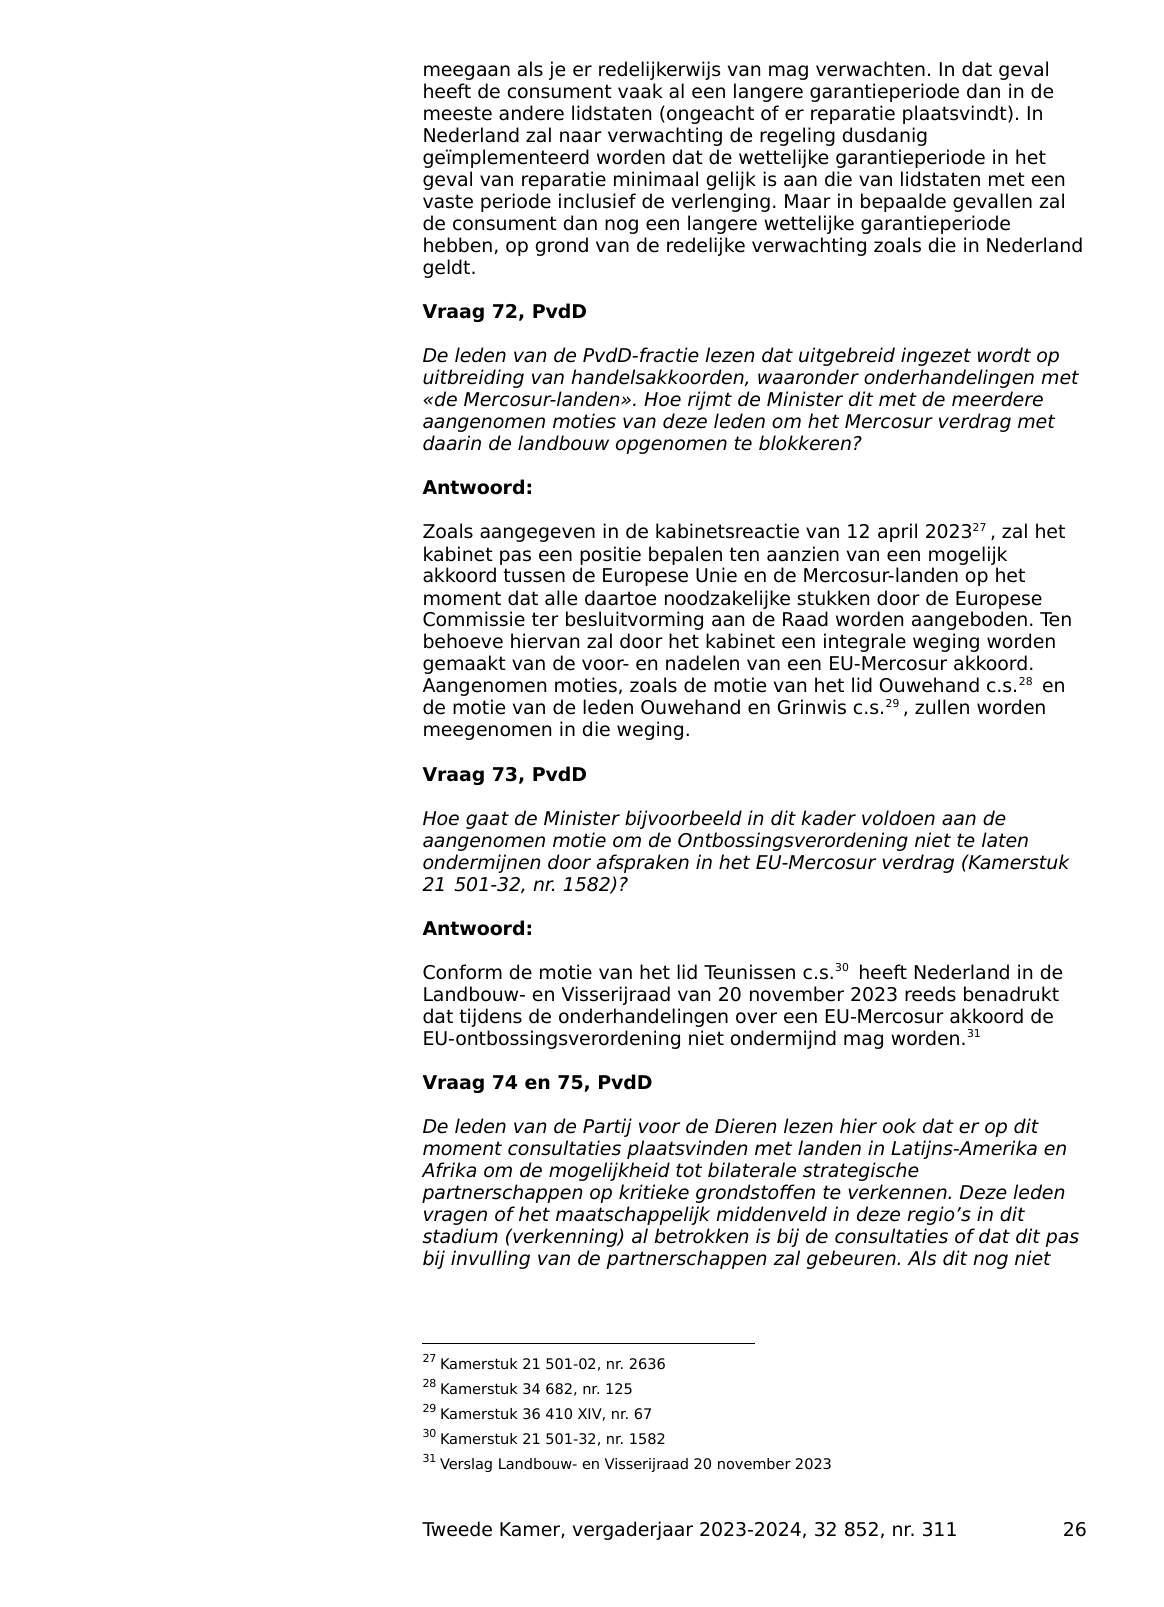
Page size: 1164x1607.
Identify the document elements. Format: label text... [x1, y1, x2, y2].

subtitle Vraag 73, PvdD [422, 763, 1087, 785]
text Kamerstuk 36 410 XIV, nr. 67 [422, 1402, 1087, 1424]
text Kamerstuk 21 501-02, nr. 2636 [422, 1352, 1087, 1374]
subtitle Vraag 74 en 75, PvdD [422, 1072, 1087, 1094]
subtitle Antwoord: [422, 918, 1087, 940]
text Zoals aangegeven in de kabinetsreactie van 12 april 2023, zal het kabinet pas een positie bepalen ten aanzien van een mogelijk akkoord tussen de Europese Unie en de Mercosur-landen op het moment dat alle daartoe noodzakelijke stukken door de Europese Commissie ter besluitvorming aan de Raad worden aangeboden. Ten behoeve hiervan zal door het kabinet een integrale weging worden gemaakt van de voor- en nadelen van een EU-Mercosur akkoord. Aangenomen moties, zoals de motie van het lid Ouwehand c.s. en de motie van de leden Ouwehand en Grinwis c.s., zullen worden meegenomen in die weging. [422, 521, 1087, 741]
text De leden van de PvdD-fractie lezen dat uitgebreid ingezet wordt op uitbreiding van handelsakkoorden, waaronder onderhandelingen met «de Mercosur-landen». Hoe rijmt de Minister dit met de meerdere aangenomen moties van deze leden om het Mercosur verdrag met daarin de landbouw opgenomen te blokkeren? [422, 345, 1087, 455]
text Kamerstuk 34 682, nr. 125 [422, 1377, 1087, 1399]
text Verslag Landbouw- en Visserijraad 20 november 2023 [422, 1452, 1087, 1474]
text Kamerstuk 21 501-32, nr. 1582 [422, 1427, 1087, 1449]
text Hoe gaat de Minister bijvoorbeeld in dit kader voldoen aan de aangenomen motie om de Ontbossingsverordening niet te laten ondermijnen door afspraken in het EU-Mercosur verdrag (Kamerstuk 21 501-32, nr. 1582)? [422, 808, 1087, 896]
subtitle Antwoord: [422, 477, 1087, 499]
text De leden van de Partij voor de Dieren lezen hier ook dat er op dit moment consultaties plaatsvinden met landen in Latijns-Amerika en Afrika om de mogelijkheid tot bilaterale strategische partnerschappen op kritieke grondstoffen te verkennen. Deze leden vragen of het maatschappelijk middenveld in deze regio’s in dit stadium (verkenning) al betrokken is bij de consultaties of dat dit pas bij invulling van de partnerschappen zal gebeuren. Als dit nog niet [422, 1116, 1087, 1270]
text meegaan als je er redelijkerwijs van mag verwachten. In dat geval heeft de consument vaak al een langere garantieperiode dan in de meeste andere lidstaten (ongeacht of er reparatie plaatsvindt). In Nederland zal naar verwachting de regeling dusdanig geïmplementeerd worden dat de wettelijke garantieperiode in het geval van reparatie minimaal gelijk is aan die van lidstaten met een vaste periode inclusief de verlenging. Maar in bepaalde gevallen zal de consument dan nog een langere wettelijke garantieperiode hebben, op grond van de redelijke verwachting zoals die in Nederland geldt. [422, 59, 1087, 279]
text Conform de motie van het lid Teunissen c.s. heeft Nederland in de Landbouw- en Visserijraad van 20 november 2023 reeds benadrukt dat tijdens de onderhandelingen over een EU-Mercosur akkoord de EU-ontbossingsverordening niet ondermijnd mag worden. [422, 962, 1087, 1050]
subtitle Vraag 72, PvdD [422, 301, 1087, 323]
